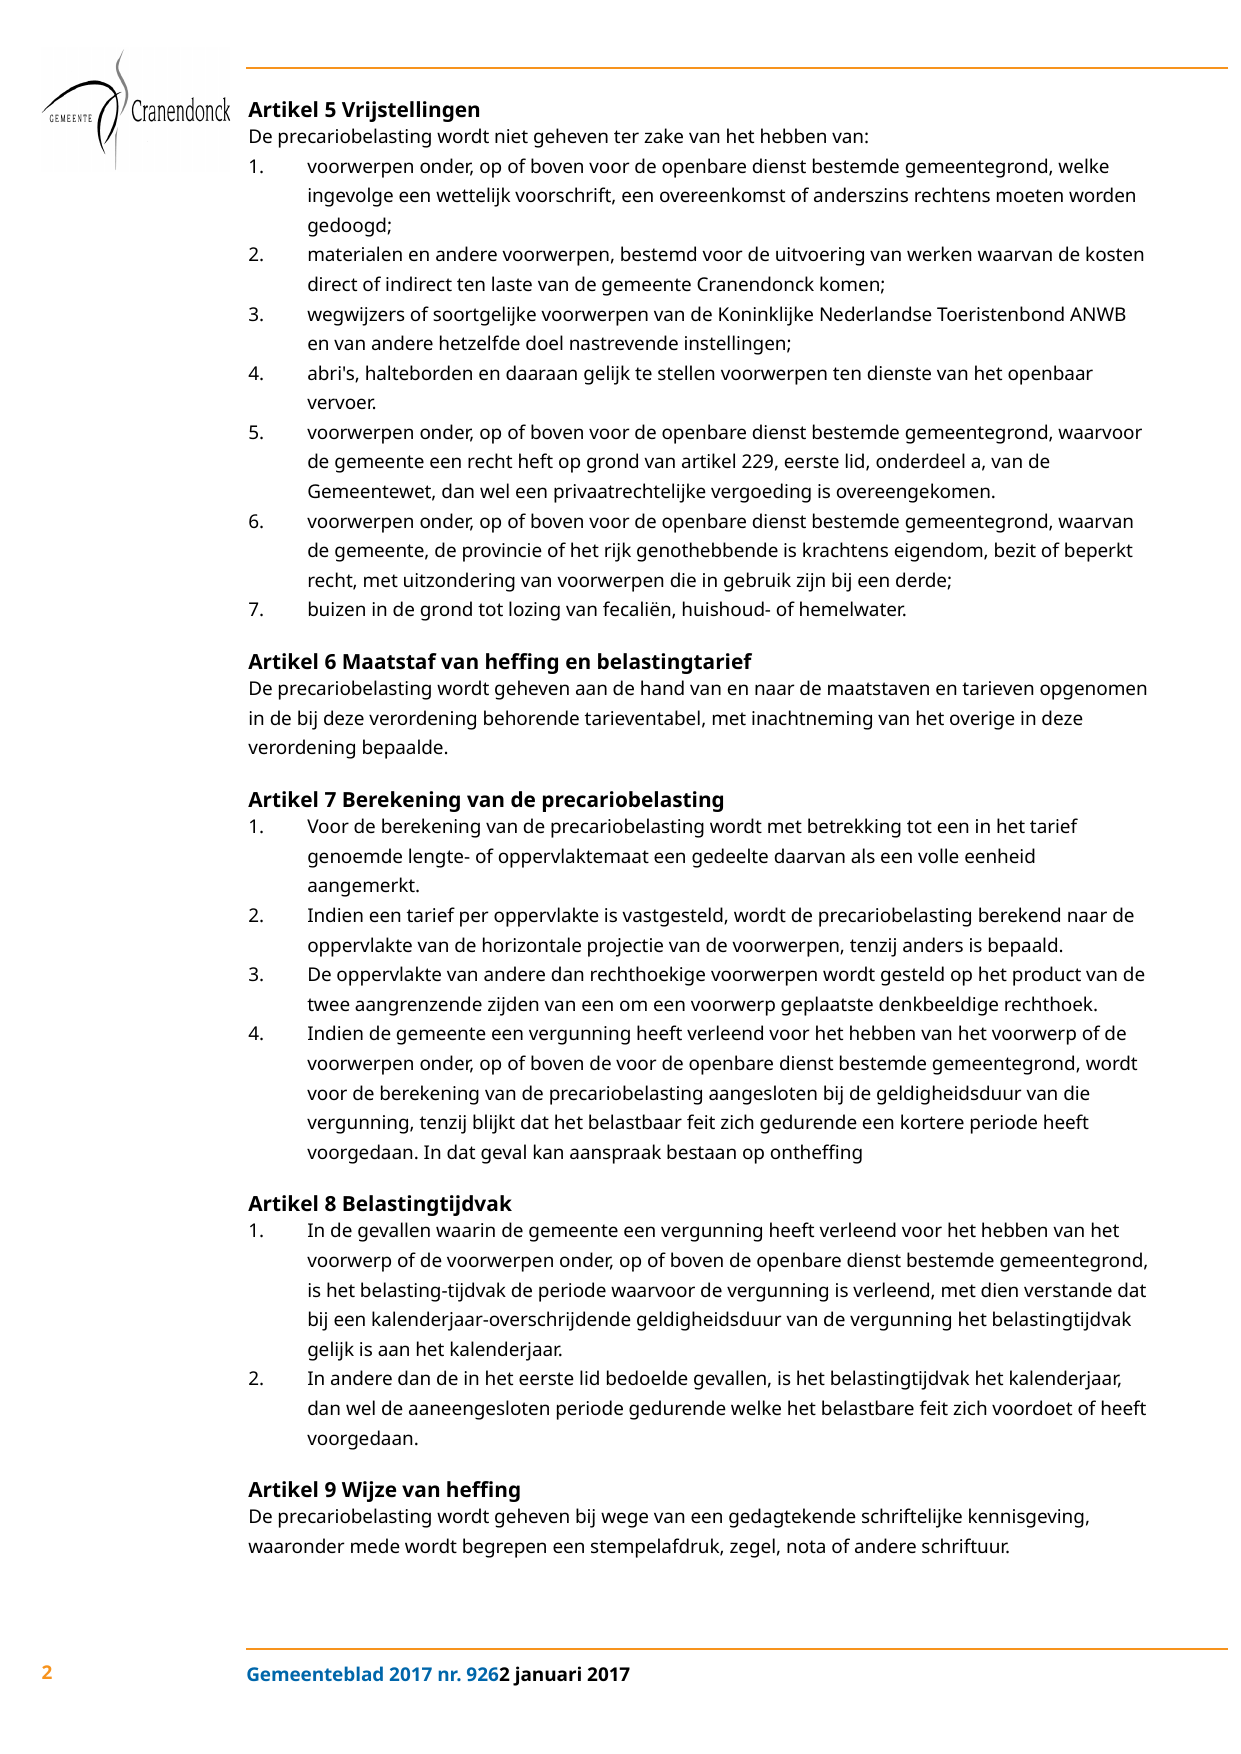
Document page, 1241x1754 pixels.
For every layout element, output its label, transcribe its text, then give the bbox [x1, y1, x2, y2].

list Indien een tarief per oppervlakte is vastgesteld, wordt de precariobelasting berekend naar de oppervlakte van de horizontale projectie van de voorwerpen, tenzij anders is bepaald. [248, 902, 1152, 957]
text Artikel 5 Vrijstellingen [248, 95, 1152, 123]
text De precariobelasting wordt geheven aan de hand van en naar de maatstaven en tarieven opgenomen in de bij deze verordening behorende tarieventabel, met inachtneming van het overige in deze verordening bepaalde. [248, 675, 1152, 760]
text Artikel 7 Berekening van de precariobelasting [248, 785, 1152, 813]
text De precariobelasting wordt niet geheven ter zake van het hebben van: [248, 123, 1152, 149]
list In andere dan de in het eerste lid bedoelde gevallen, is het belastingtijdvak het kalenderjaar, dan wel de aaneengesloten periode gedurende welke het belastbare feit zich voordoet of heeft voorgedaan. [248, 1366, 1152, 1451]
list voorwerpen onder, op of boven voor de openbare dienst bestemde gemeentegrond, waarvan de gemeente, de provincie of het rijk genothebbende is krachtens eigendom, bezit of beperkt recht, met uitzondering van voorwerpen die in gebruik zijn bij een derde; [248, 508, 1152, 593]
text Artikel 8 Belastingtijdvak [248, 1189, 1152, 1218]
list De oppervlakte van andere dan rechthoekige voorwerpen wordt gesteld op het product van de twee aangrenzende zijden van een om een voorwerp geplaatste denkbeeldige rechthoek. [248, 961, 1152, 1017]
list wegwijzers of soortgelijke voorwerpen van de Koninklijke Nederlandse Toeristenbond ANWB en van andere hetzelfde doel nastrevende instellingen; [248, 301, 1152, 356]
list In de gevallen waarin de gemeente een vergunning heeft verleend voor het hebben van het voorwerp of de voorwerpen onder, op of boven de openbare dienst bestemde gemeentegrond, is het belasting-tijdvak de periode waarvoor de vergunning is verleend, met dien verstande dat bij een kalenderjaar-overschrijdende geldigheidsduur van de vergunning het belastingtijdvak gelijk is aan het kalenderjaar. [248, 1218, 1152, 1362]
text Artikel 9 Wijze van heffing [248, 1475, 1152, 1504]
list materialen en andere voorwerpen, bestemd voor de uitvoering van werken waarvan de kosten direct of indirect ten laste van de gemeente Cranendonck komen; [248, 242, 1152, 297]
list buizen in de grond tot lozing van fecaliën, huishoud- of hemelwater. [248, 597, 1152, 622]
list voorwerpen onder, op of boven voor de openbare dienst bestemde gemeentegrond, welke ingevolge een wettelijk voorschrift, een overeenkomst of anderszins rechtens moeten worden gedoogd; [248, 153, 1152, 238]
text Artikel 6 Maatstaf van heffing en belastingtarief [248, 647, 1152, 675]
picture [41, 47, 231, 172]
list Indien de gemeente een vergunning heeft verleend voor het hebben van het voorwerp of de voorwerpen onder, op of boven de voor de openbare dienst bestemde gemeentegrond, wordt voor de berekening van de precariobelasting aangesloten bij de geldigheidsduur van die vergunning, tenzij blijkt dat het belastbaar feit zich gedurende een kortere periode heeft voorgedaan. In dat geval kan aanspraak bestaan op ontheffing [248, 1021, 1152, 1164]
list voorwerpen onder, op of boven voor de openbare dienst bestemde gemeentegrond, waarvoor de gemeente een recht heft op grond van artikel 229, eerste lid, onderdeel a, van de Gemeentewet, dan wel een privaatrechtelijke vergoeding is overeengekomen. [248, 419, 1152, 504]
list Voor de berekening van de precariobelasting wordt met betrekking tot een in het tarief genoemde lengte- of oppervlaktemaat een gedeelte daarvan als een volle eenheid aangemerkt. [248, 813, 1152, 898]
list abri's, halteborden en daaraan gelijk te stellen voorwerpen ten dienste van het openbaar vervoer. [248, 360, 1152, 415]
text De precariobelasting wordt geheven bij wege van een gedagtekende schriftelijke kennisgeving, waaronder mede wordt begrepen een stempelafdruk, zegel, nota of andere schriftuur. [248, 1504, 1152, 1559]
